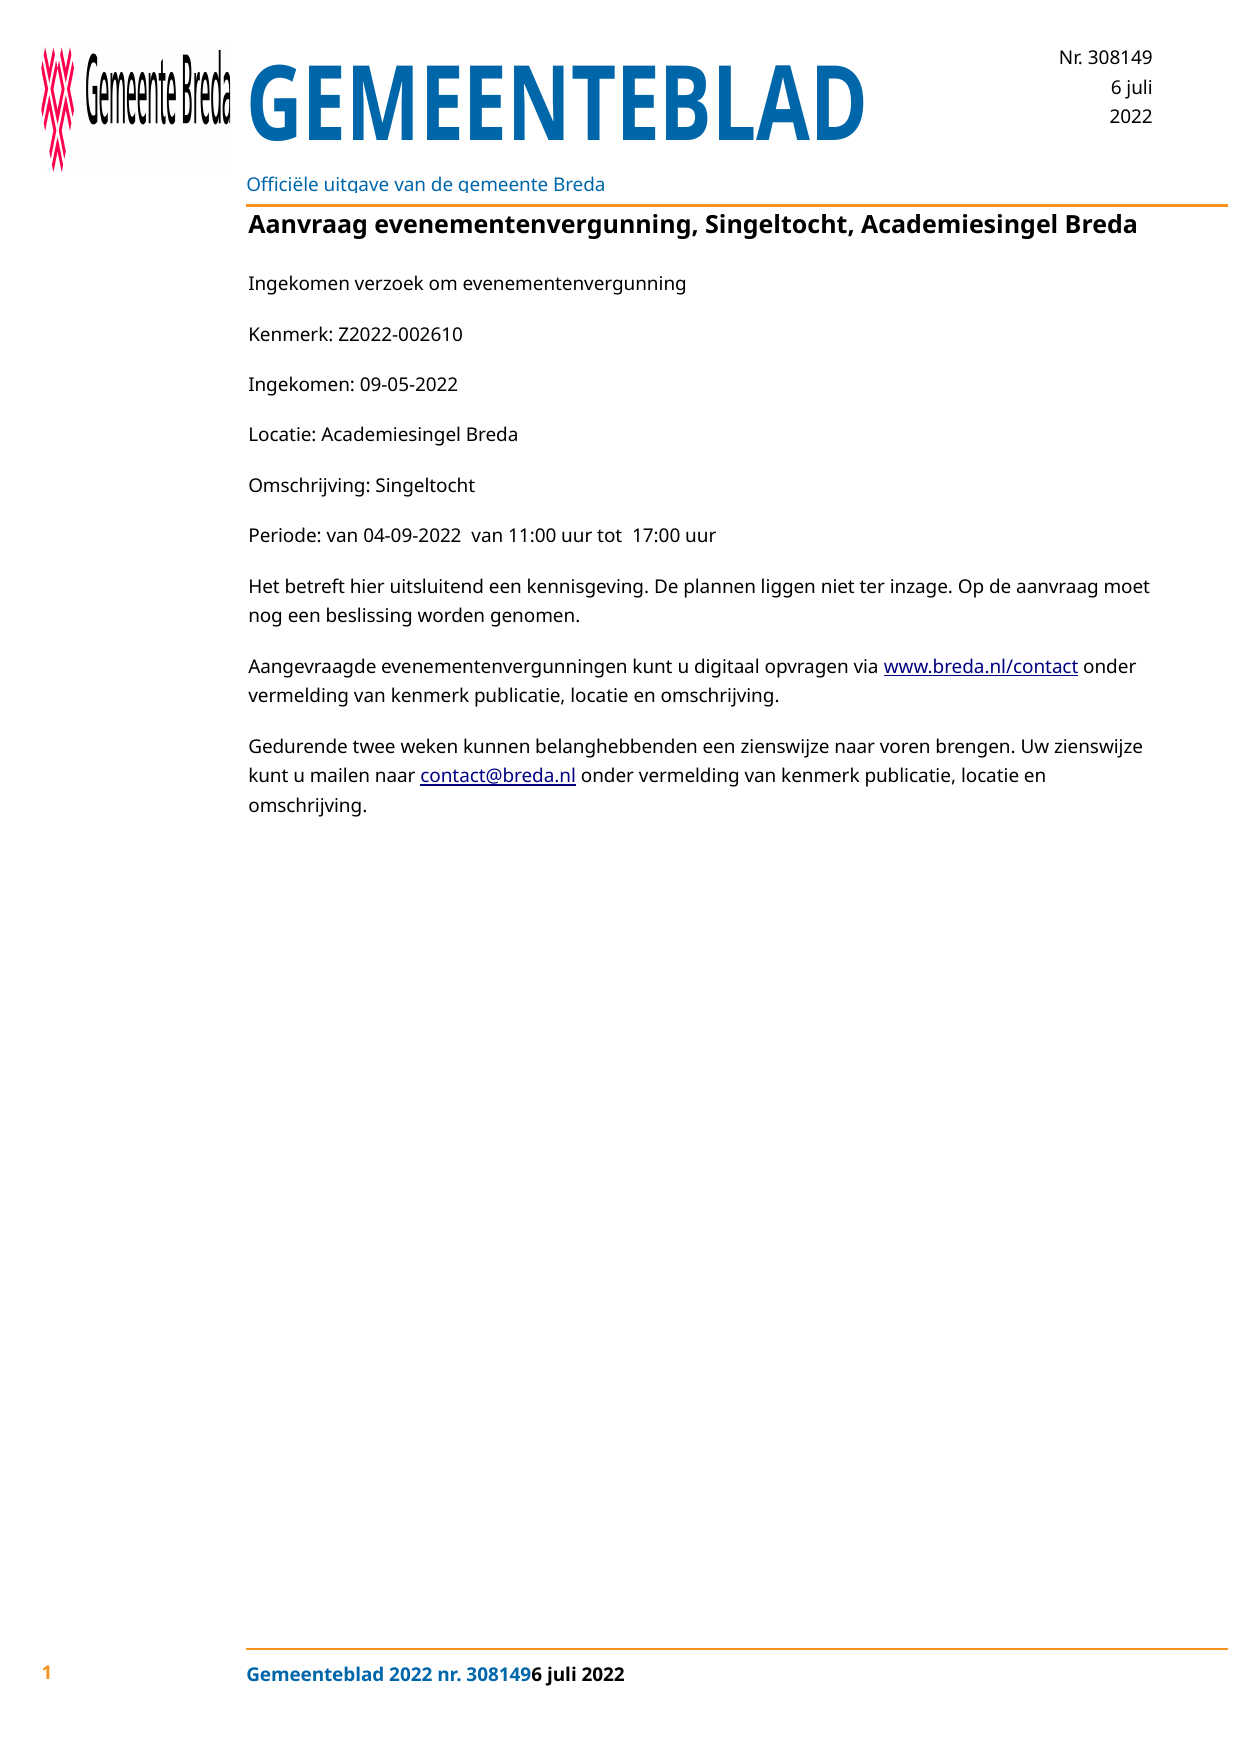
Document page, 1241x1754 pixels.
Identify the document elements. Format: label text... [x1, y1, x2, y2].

text Omschrijving: Singeltocht [248, 472, 1152, 498]
text Het betreft hier uitsluitend een kennisgeving. De plannen liggen niet ter inzage. Op de aanvraag moet nog een beslissing worden genomen. [248, 573, 1152, 628]
text Ingekomen verzoek om evenementenvergunning [248, 270, 1152, 296]
text Kenmerk: Z2022-002610 [248, 321, 1152, 346]
text Gedurende twee weken kunnen belanghebbenden een zienswijze naar voren brengen. Uw zienswijze kunt u mailen naar contact@breda.nl onder vermelding van kenmerk publicatie, locatie en omschrijving. [248, 733, 1152, 818]
text Ingekomen: 09-05-2022 [248, 371, 1152, 397]
text Aangevraagde evenementenvergunningen kunt u digitaal opvragen via www.breda.nl/contact onder vermelding van kenmerk publicatie, locatie en omschrijving. [248, 653, 1152, 708]
text Locatie: Academiesingel Breda [248, 422, 1152, 447]
text Periode: van 04-09-2022 van 11:00 uur tot 17:00 uur [248, 522, 1152, 548]
text Aanvraag evenementenvergunning, Singeltocht, Academiesingel Breda [248, 207, 1152, 241]
picture [41, 47, 231, 172]
